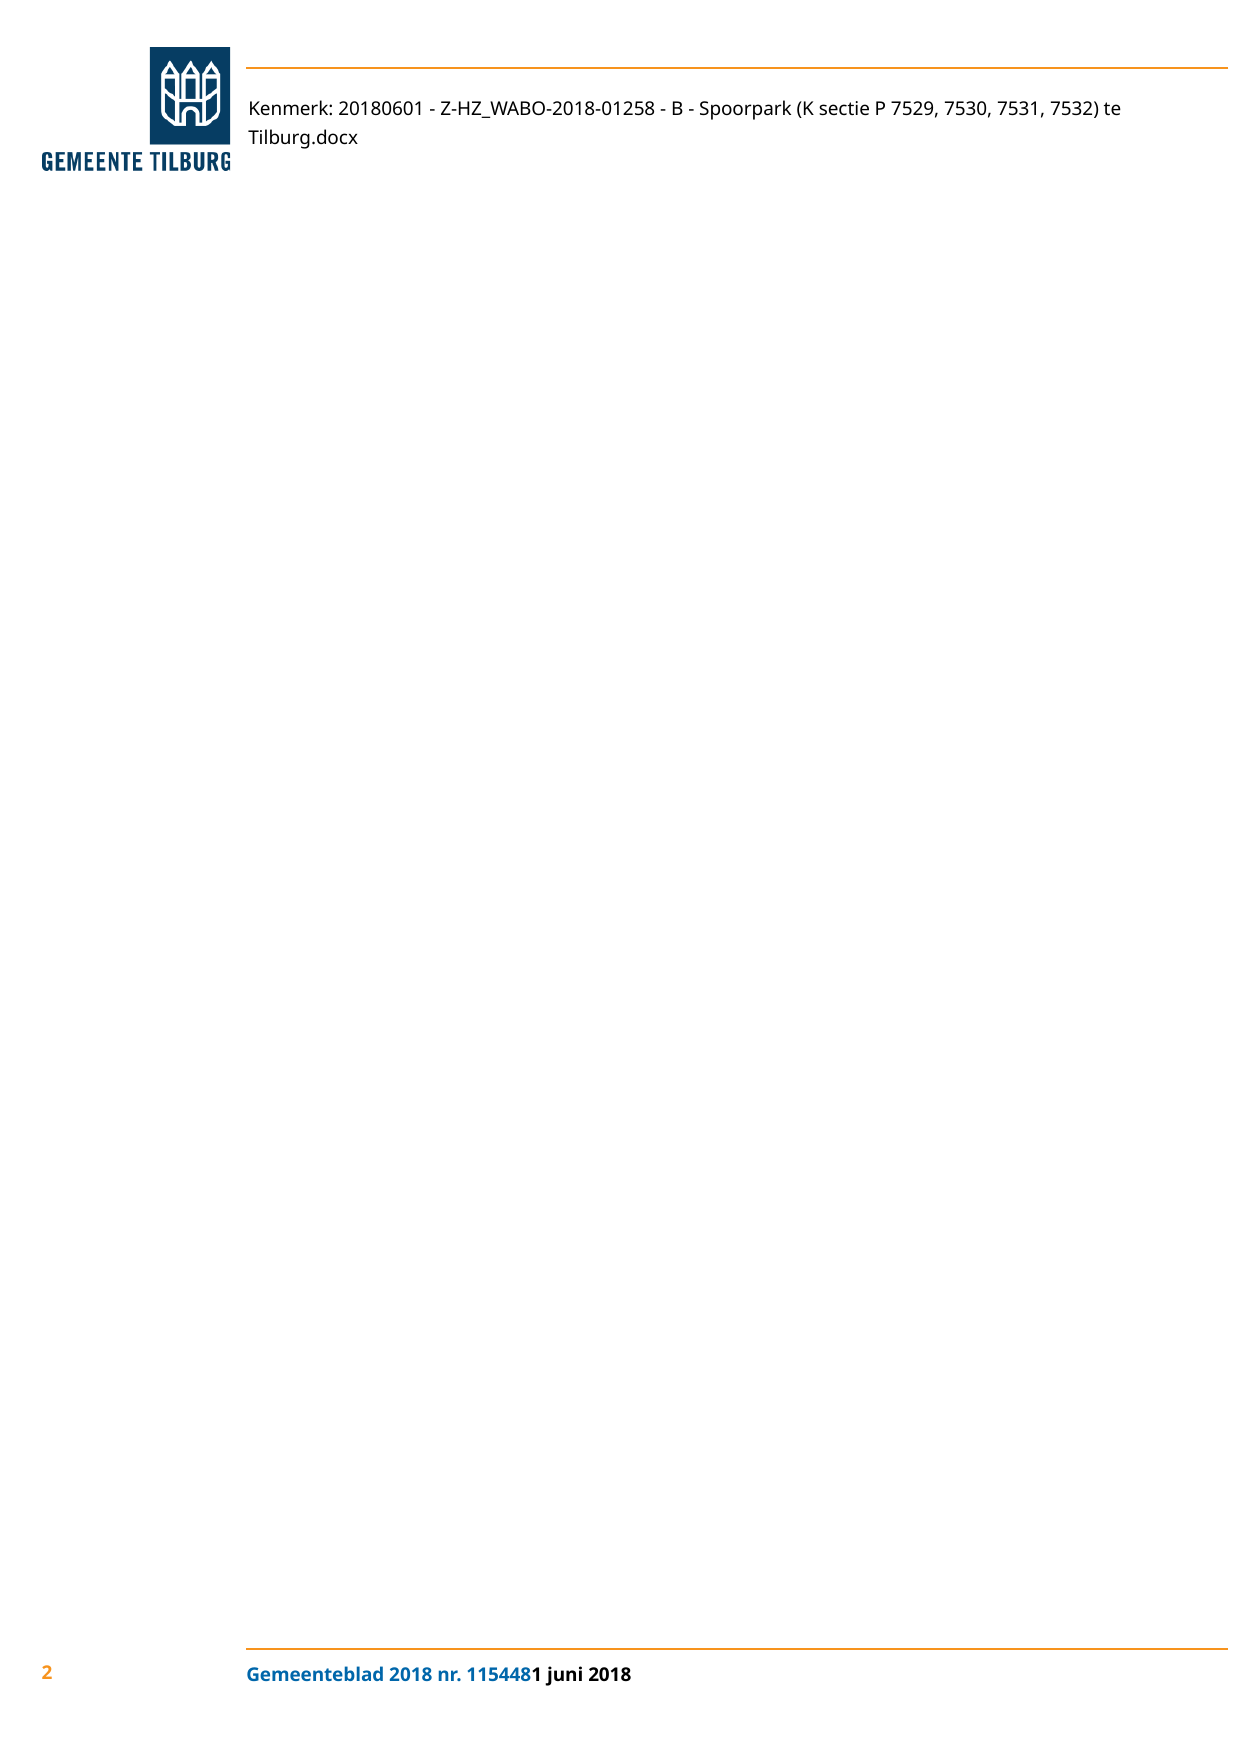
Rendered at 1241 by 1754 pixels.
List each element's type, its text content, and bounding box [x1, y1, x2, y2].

text Kenmerk: 20180601 - Z-HZ_WABO-2018-01258 - B - Spoorpark (K sectie P 7529, 7530, 7531, 7532) te Tilburg.docx [248, 95, 1152, 150]
picture [41, 47, 231, 172]
